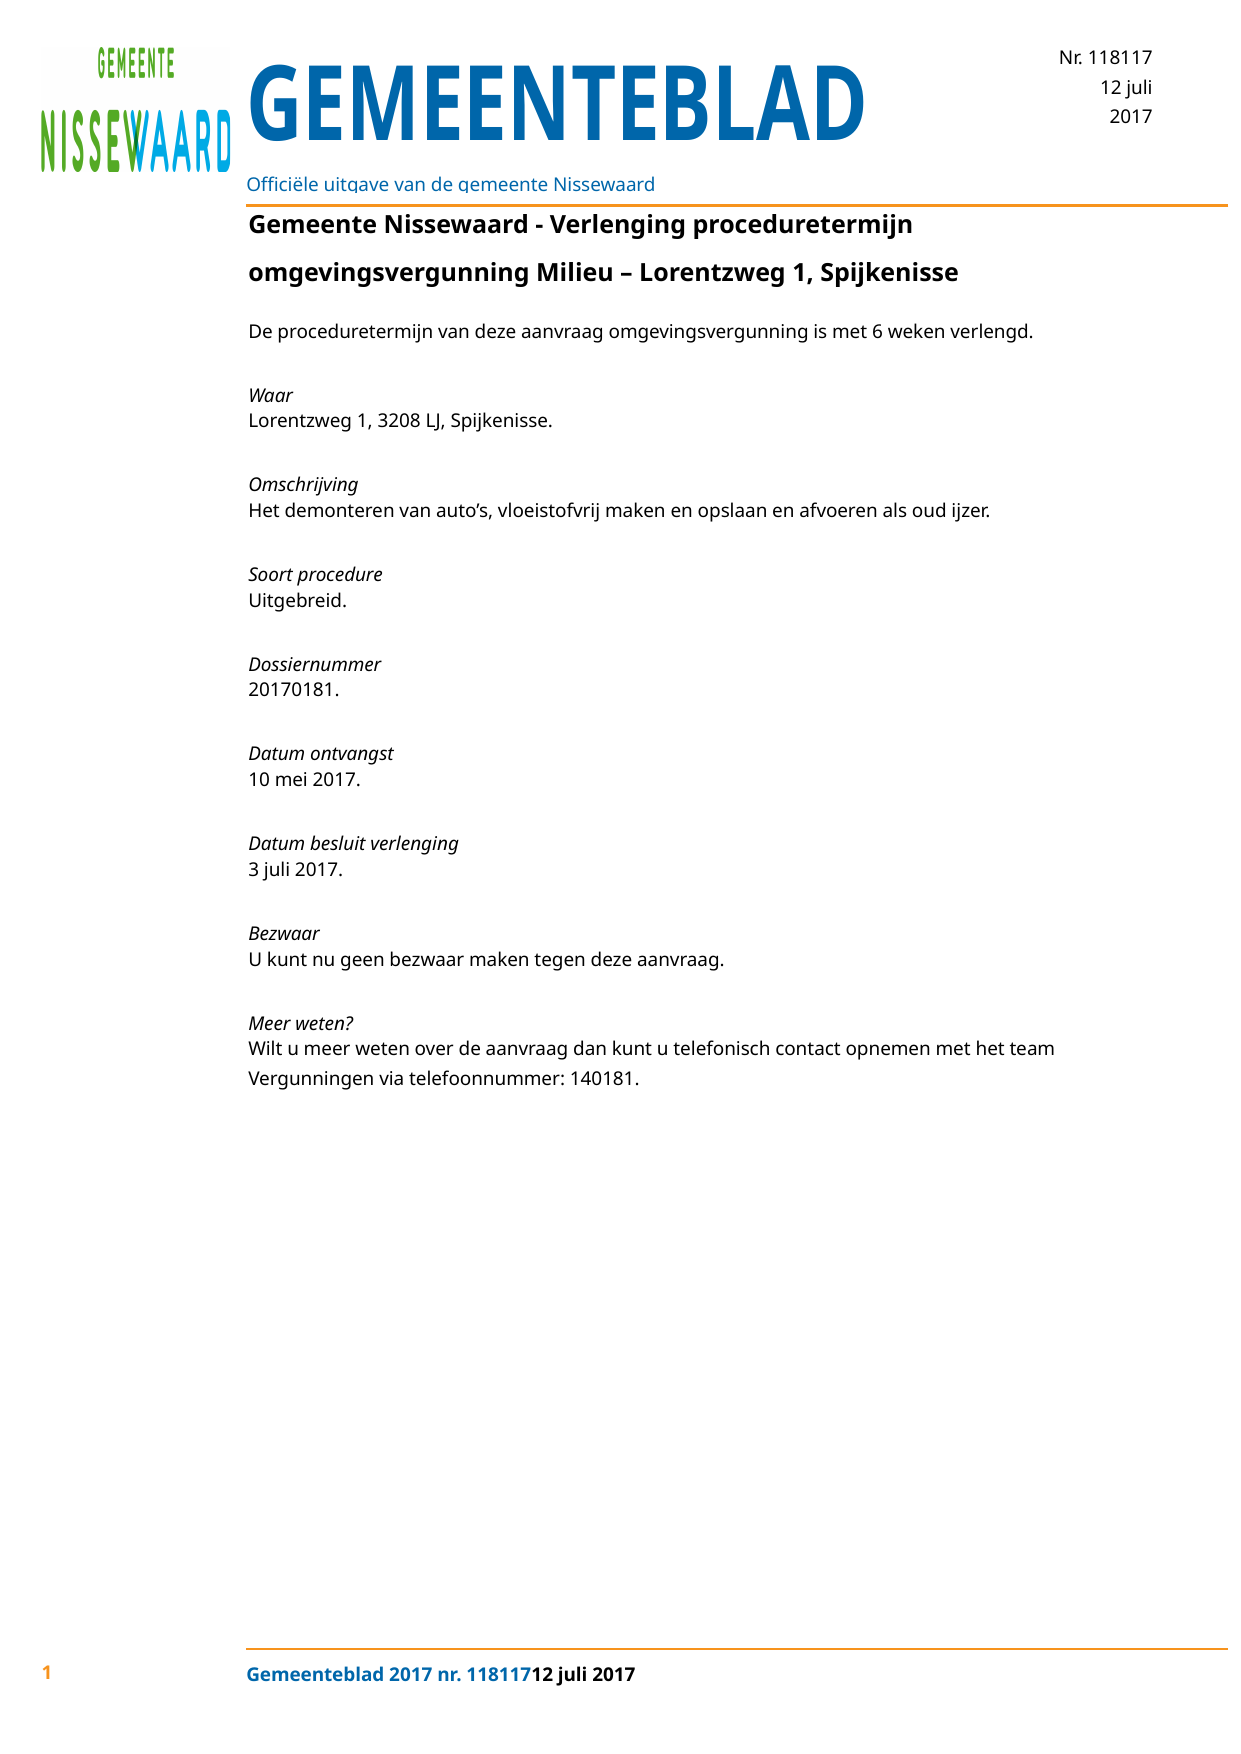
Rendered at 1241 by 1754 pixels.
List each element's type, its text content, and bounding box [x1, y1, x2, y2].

text Datum besluit verlenging [248, 830, 1152, 856]
text 3 juli 2017. [248, 856, 1152, 882]
text 20170181. [248, 677, 1152, 702]
text Omschrijving [248, 472, 1152, 497]
text U kunt nu geen bezwaar maken tegen deze aanvraag. [248, 946, 1152, 971]
text Het demonteren van auto’s, vloeistofvrij maken en opslaan en afvoeren als oud ijzer. [248, 497, 1152, 523]
picture [176, 157, 187, 172]
picture [201, 122, 206, 138]
picture [222, 122, 227, 160]
text Dossiernummer [248, 651, 1152, 677]
text Wilt u meer weten over de aanvraag dan kunt u telefonisch contact opnemen met het team Vergunningen via telefoonnummer: 140181. [248, 1035, 1152, 1091]
text Meer weten? [248, 1010, 1152, 1035]
text Soort procedure [248, 561, 1152, 587]
text Gemeente Nissewaard - Verlenging proceduretermijn omgevingsvergunning Milieu – Lorentzweg 1, Spijkenisse [248, 207, 1152, 288]
text Waar [248, 382, 1152, 408]
text Bezwaar [248, 920, 1152, 946]
text Lorentzweg 1, 3208 LJ, Spijkenisse. [248, 408, 1152, 433]
text 10 mei 2017. [248, 766, 1152, 792]
text Datum ontvangst [248, 741, 1152, 766]
text Uitgebreid. [248, 587, 1152, 613]
text De proceduretermijn van deze aanvraag omgevingsvergunning is met 6 weken verlengd. [248, 318, 1152, 344]
picture [41, 47, 231, 172]
picture [154, 157, 165, 172]
picture [200, 151, 206, 172]
